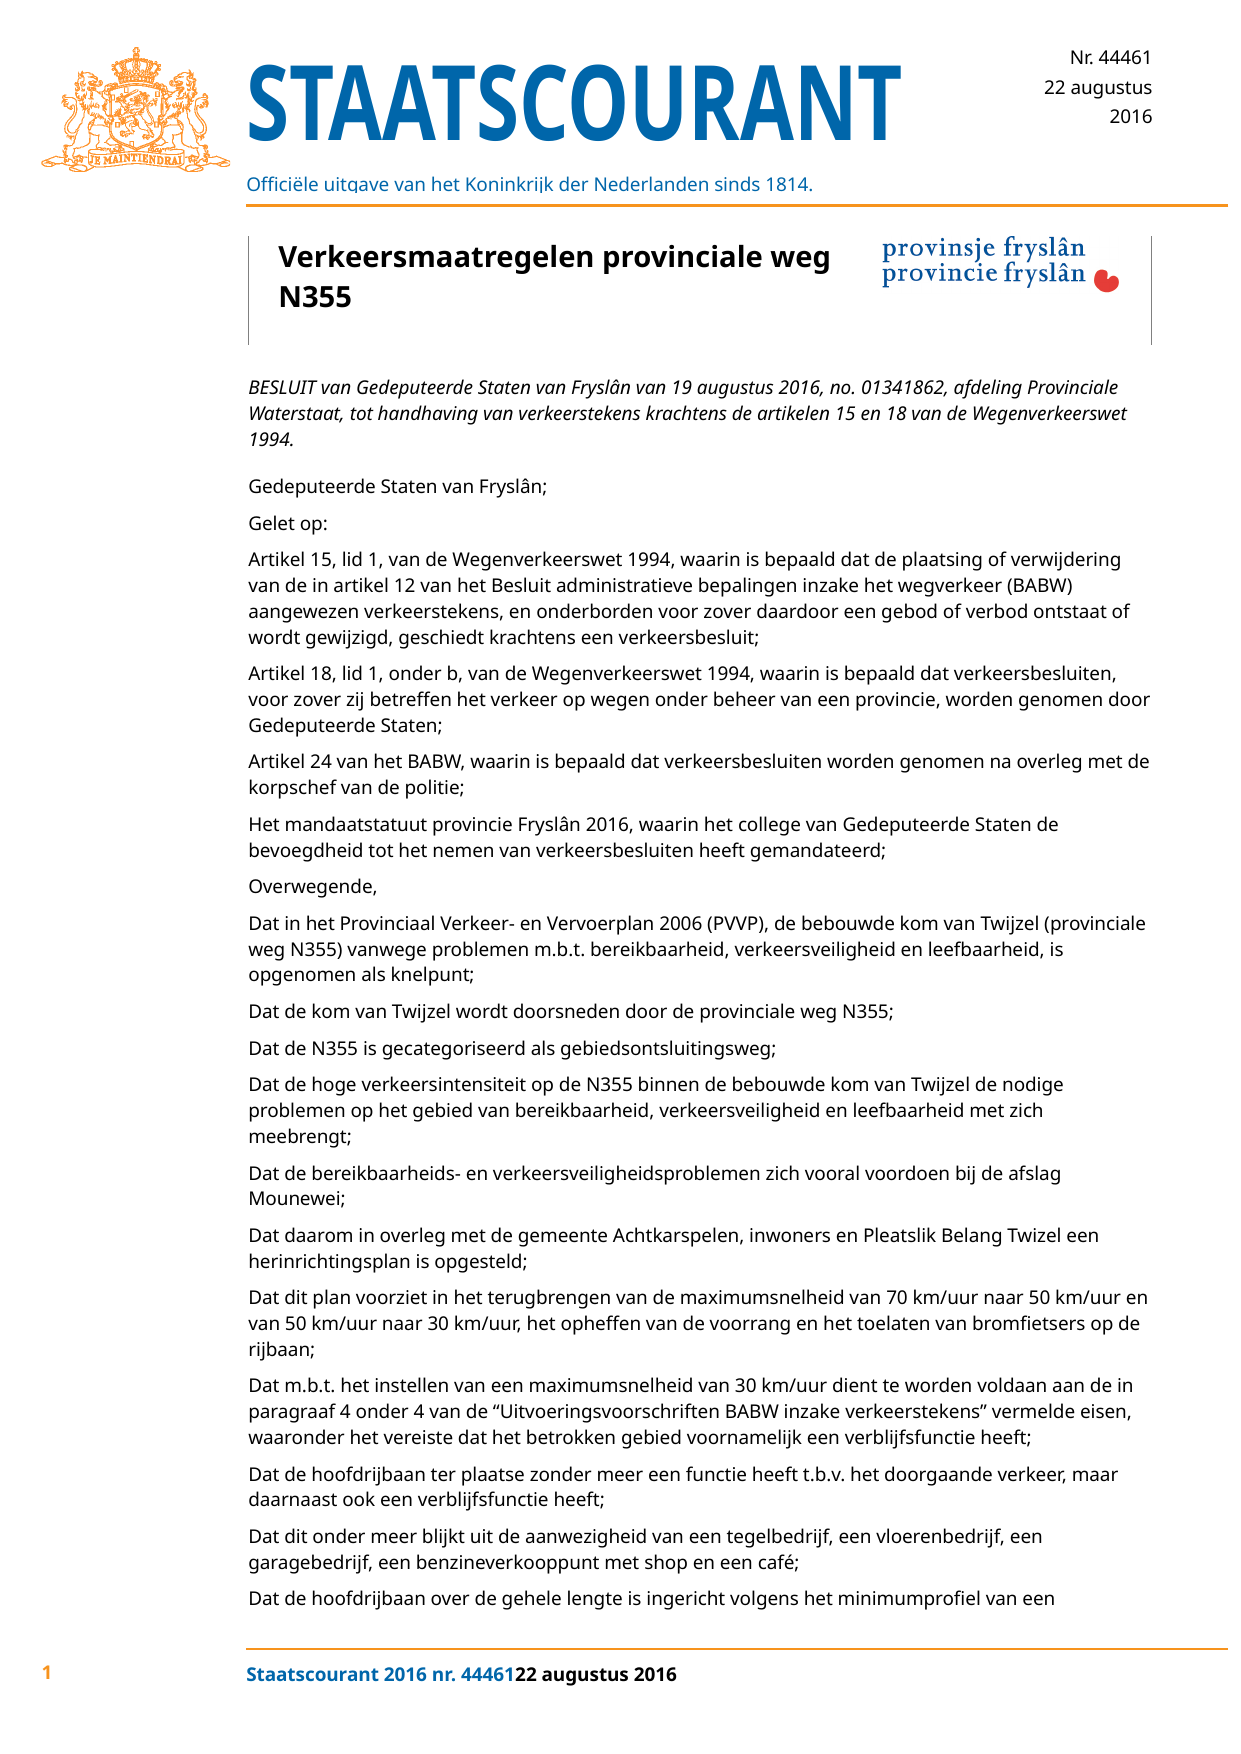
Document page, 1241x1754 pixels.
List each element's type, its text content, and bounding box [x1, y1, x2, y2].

picture [41, 47, 231, 172]
table_header Verkeersmaatregelen provinciale weg N355 [249, 236, 850, 345]
text Gedeputeerde Staten van Fryslân; [248, 473, 1152, 499]
text Gelet op: [248, 510, 1152, 536]
text Dat dit plan voorziet in het terugbrengen van de maximumsnelheid van 70 km/uur naar 50 km/uur en van 50 km/uur naar 30 km/uur, het opheffen van de voorrang en het toelaten van bromfietsers op de rijbaan; [248, 1284, 1152, 1362]
text Dat de hoofdrijbaan over de gehele lengte is ingericht volgens het minimumprofiel van een [248, 1586, 1152, 1611]
text Dat de bereikbaarheids- en verkeersveiligheidsproblemen zich vooral voordoen bij de afslag Mounewei; [248, 1160, 1152, 1211]
text BESLUIT van Gedeputeerde Staten van Fryslân van 19 augustus 2016, no. 01341862, afdeling Provinciale Waterstaat, tot handhaving van verkeerstekens krachtens de artikelen 15 en 18 van de Wegenverkeerswet 1994. [248, 374, 1152, 451]
text Dat dit onder meer blijkt uit de aanwezigheid van een tegelbedrijf, een vloerenbedrijf, een garagebedrijf, een benzineverkooppunt met shop en een café; [248, 1523, 1152, 1574]
table_header [850, 236, 882, 293]
table_header [850, 294, 1151, 345]
text Artikel 24 van het BABW, waarin is bepaald dat verkeersbesluiten worden genomen na overleg met de korpschef van de politie; [248, 749, 1152, 800]
text Dat de hoofdrijbaan ter plaatse zonder meer een functie heeft t.b.v. het doorgaande verkeer, maar daarnaast ook een verblijfsfunctie heeft; [248, 1461, 1152, 1512]
text Dat in het Provinciaal Verkeer- en Vervoerplan 2006 (PVVP), de bebouwde kom van Twijzel (provinciale weg N355) vanwege problemen m.b.t. bereikbaarheid, verkeersveiligheid en leefbaarheid, is opgenomen als knelpunt; [248, 910, 1152, 987]
picture [882, 236, 1119, 294]
text Artikel 18, lid 1, onder b, van de Wegenverkeerswet 1994, waarin is bepaald dat verkeersbesluiten, voor zover zij betreffen het verkeer op wegen onder beheer van een provincie, worden genomen door Gedeputeerde Staten; [248, 661, 1152, 738]
table_header [1119, 236, 1151, 293]
text Dat m.b.t. het instellen van een maximumsnelheid van 30 km/uur dient te worden voldaan aan de in paragraaf 4 onder 4 van de “Uitvoeringsvoorschriften BABW inzake verkeerstekens” vermelde eisen, waaronder het vereiste dat het betrokken gebied voornamelijk een verblijfsfunctie heeft; [248, 1373, 1152, 1450]
text Dat de kom van Twijzel wordt doorsneden door de provinciale weg N355; [248, 998, 1152, 1024]
text Dat de hoge verkeersintensiteit op de N355 binnen de bebouwde kom van Twijzel de nodige problemen op het gebied van bereikbaarheid, verkeersveiligheid en leefbaarheid met zich meebrengt; [248, 1072, 1152, 1149]
text Het mandaatstatuut provincie Fryslân 2016, waarin het college van Gedeputeerde Staten de bevoegdheid tot het nemen van verkeersbesluiten heeft gemandateerd; [248, 811, 1152, 862]
text Artikel 15, lid 1, van de Wegenverkeerswet 1994, waarin is bepaald dat de plaatsing of verwijdering van de in artikel 12 van het Besluit administratieve bepalingen inzake het wegverkeer (BABW) aangewezen verkeerstekens, en onderborden voor zover daardoor een gebod of verbod ontstaat of wordt gewijzigd, geschiedt krachtens een verkeersbesluit; [248, 547, 1152, 649]
text Dat daarom in overleg met de gemeente Achtkarspelen, inwoners en Pleatslik Belang Twizel een herinrichtingsplan is opgesteld; [248, 1222, 1152, 1273]
text Overwegende, [248, 873, 1152, 899]
text Dat de N355 is gecategoriseerd als gebiedsontsluitingsweg; [248, 1035, 1152, 1061]
